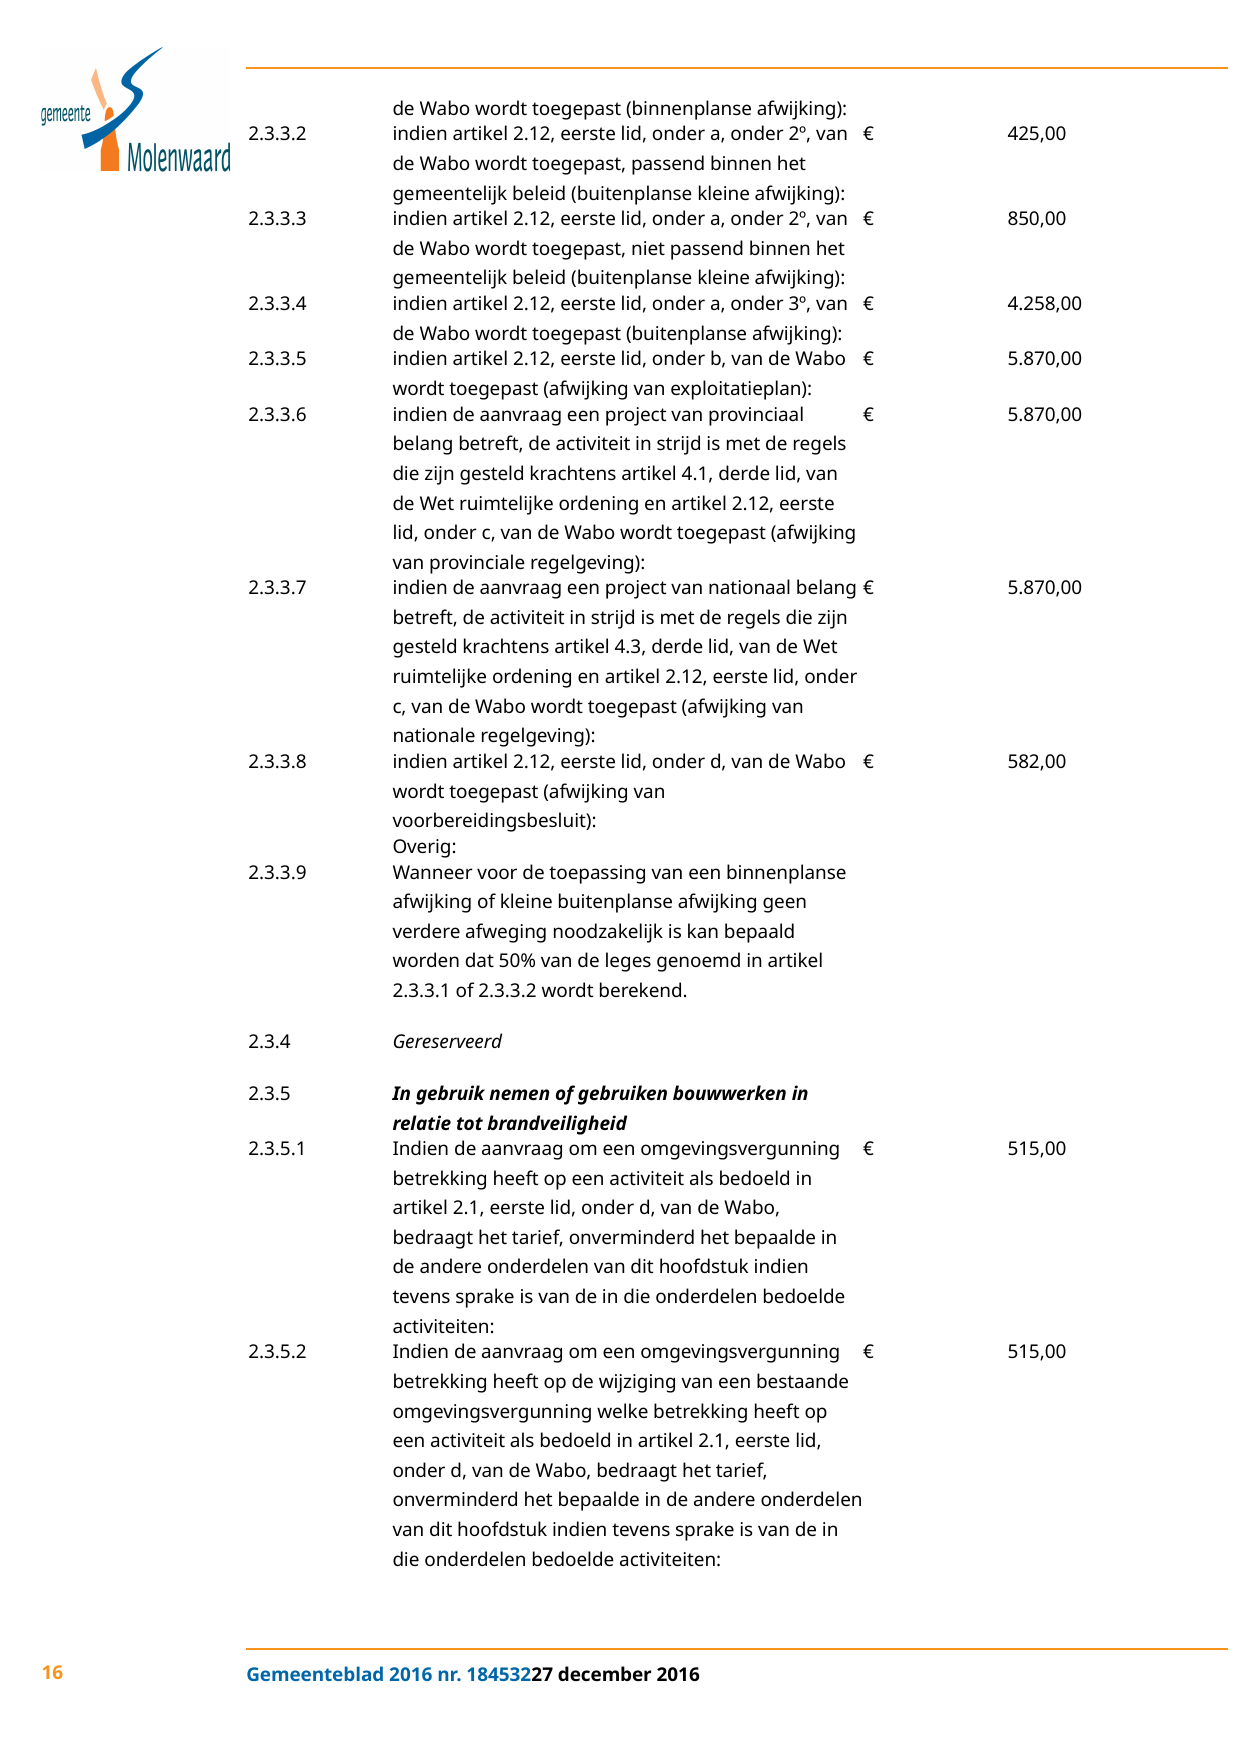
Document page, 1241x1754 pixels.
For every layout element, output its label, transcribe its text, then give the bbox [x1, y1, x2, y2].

table_cell [863, 859, 1007, 1003]
table_cell [1007, 1571, 1152, 1597]
table_cell 515,00 [1007, 1339, 1152, 1571]
table_cell Indien de aanvraag om een omgevingsvergunning betrekking heeft op een activiteit als bedoeld in artikel 2.1, eerste lid, onder d, van de Wabo, bedraagt het tarief, onverminderd het bepaalde in de andere onderdelen van dit hoofdstuk indien tevens sprake is van de in die onderdelen bedoelde activiteiten: [392, 1135, 863, 1339]
table_cell [392, 1003, 863, 1029]
table_cell 2.3.3.3 [248, 205, 392, 290]
table_cell [863, 1003, 1007, 1029]
table_cell 582,00 [1007, 748, 1152, 833]
table_cell 2.3.3.5 [248, 346, 392, 401]
table_cell 425,00 [1007, 121, 1152, 205]
table_cell € [863, 748, 1007, 833]
table_cell [863, 95, 1007, 121]
table_cell [248, 833, 392, 859]
table_cell 850,00 [1007, 205, 1152, 290]
table_cell [1007, 1054, 1152, 1080]
table_cell 2.3.5 [248, 1080, 392, 1135]
table_cell indien artikel 2.12, eerste lid, onder a, onder 2º, van de Wabo wordt toegepast, niet passend binnen het gemeentelijk beleid (buitenplanse kleine afwijking): [392, 205, 863, 290]
table_cell [1007, 1029, 1152, 1054]
table_cell Overig: [392, 833, 863, 859]
table_cell [863, 833, 1007, 859]
table_cell € [863, 346, 1007, 401]
table_cell 5.870,00 [1007, 575, 1152, 748]
table_cell Gereserveerd [392, 1029, 863, 1054]
table_cell 4.258,00 [1007, 290, 1152, 346]
table_cell € [863, 290, 1007, 346]
table_cell 2.3.3.4 [248, 290, 392, 346]
table_cell indien artikel 2.12, eerste lid, onder a, onder 2º, van de Wabo wordt toegepast, passend binnen het gemeentelijk beleid (buitenplanse kleine afwijking): [392, 121, 863, 205]
table_cell Wanneer voor de toepassing van een binnenplanse afwijking of kleine buitenplanse afwijking geen verdere afweging noodzakelijk is kan bepaald worden dat 50% van de leges genoemd in artikel 2.3.3.1 of 2.3.3.2 wordt berekend. [392, 859, 863, 1003]
table_cell 2.3.3.2 [248, 121, 392, 205]
table_cell 515,00 [1007, 1135, 1152, 1339]
table_cell [1007, 1080, 1152, 1135]
table_cell € [863, 205, 1007, 290]
table_cell indien artikel 2.12, eerste lid, onder d, van de Wabo wordt toegepast (afwijking van voorbereidingsbesluit): [392, 748, 863, 833]
table_cell [1007, 833, 1152, 859]
table_cell [248, 95, 392, 121]
table_cell indien de aanvraag een project van nationaal belang betreft, de activiteit in strijd is met de regels die zijn gesteld krachtens artikel 4.3, derde lid, van de Wet ruimtelijke ordening en artikel 2.12, eerste lid, onder c, van de Wabo wordt toegepast (afwijking van nationale regelgeving): [392, 575, 863, 748]
table_cell € [863, 401, 1007, 574]
picture [41, 47, 231, 172]
table_cell [1007, 95, 1152, 121]
table_cell In gebruik nemen of gebruiken bouwwerken in relatie tot brandveiligheid [392, 1080, 863, 1135]
table_cell € [863, 121, 1007, 205]
table_cell € [863, 1135, 1007, 1339]
table_cell [1007, 859, 1152, 1003]
table_cell 2.3.3.9 [248, 859, 392, 1003]
table_cell 2.3.3.8 [248, 748, 392, 833]
table_cell Indien de aanvraag om een omgevingsvergunning betrekking heeft op de wijziging van een bestaande omgevingsvergunning welke betrekking heeft op een activiteit als bedoeld in artikel 2.1, eerste lid, onder d, van de Wabo, bedraagt het tarief, onverminderd het bepaalde in de andere onderdelen van dit hoofdstuk indien tevens sprake is van de in die onderdelen bedoelde activiteiten: [392, 1339, 863, 1571]
table_cell de Wabo wordt toegepast (binnenplanse afwijking): [392, 95, 863, 121]
table_cell 2.3.5.2 [248, 1339, 392, 1571]
table_cell [248, 1003, 392, 1029]
table_cell [863, 1080, 1007, 1135]
table_cell 2.3.5.1 [248, 1135, 392, 1339]
table_cell € [863, 575, 1007, 748]
table_cell [248, 1054, 392, 1080]
table_cell [1007, 1003, 1152, 1029]
table_cell 5.870,00 [1007, 401, 1152, 574]
table_cell indien artikel 2.12, eerste lid, onder a, onder 3º, van de Wabo wordt toegepast (buitenplanse afwijking): [392, 290, 863, 346]
table_cell [863, 1054, 1007, 1080]
table_cell 2.3.3.7 [248, 575, 392, 748]
table_cell [863, 1571, 1007, 1597]
table_cell 2.3.3.6 [248, 401, 392, 574]
table_cell indien artikel 2.12, eerste lid, onder b, van de Wabo wordt toegepast (afwijking van exploitatieplan): [392, 346, 863, 401]
table_cell € [863, 1339, 1007, 1571]
table_cell 5.870,00 [1007, 346, 1152, 401]
table_cell [863, 1029, 1007, 1054]
table_cell [248, 1571, 392, 1597]
table_cell indien de aanvraag een project van provinciaal belang betreft, de activiteit in strijd is met de regels die zijn gesteld krachtens artikel 4.1, derde lid, van de Wet ruimtelijke ordening en artikel 2.12, eerste lid, onder c, van de Wabo wordt toegepast (afwijking van provinciale regelgeving): [392, 401, 863, 574]
table_cell 2.3.4 [248, 1029, 392, 1054]
table_cell [392, 1054, 863, 1080]
table_cell [392, 1571, 863, 1597]
